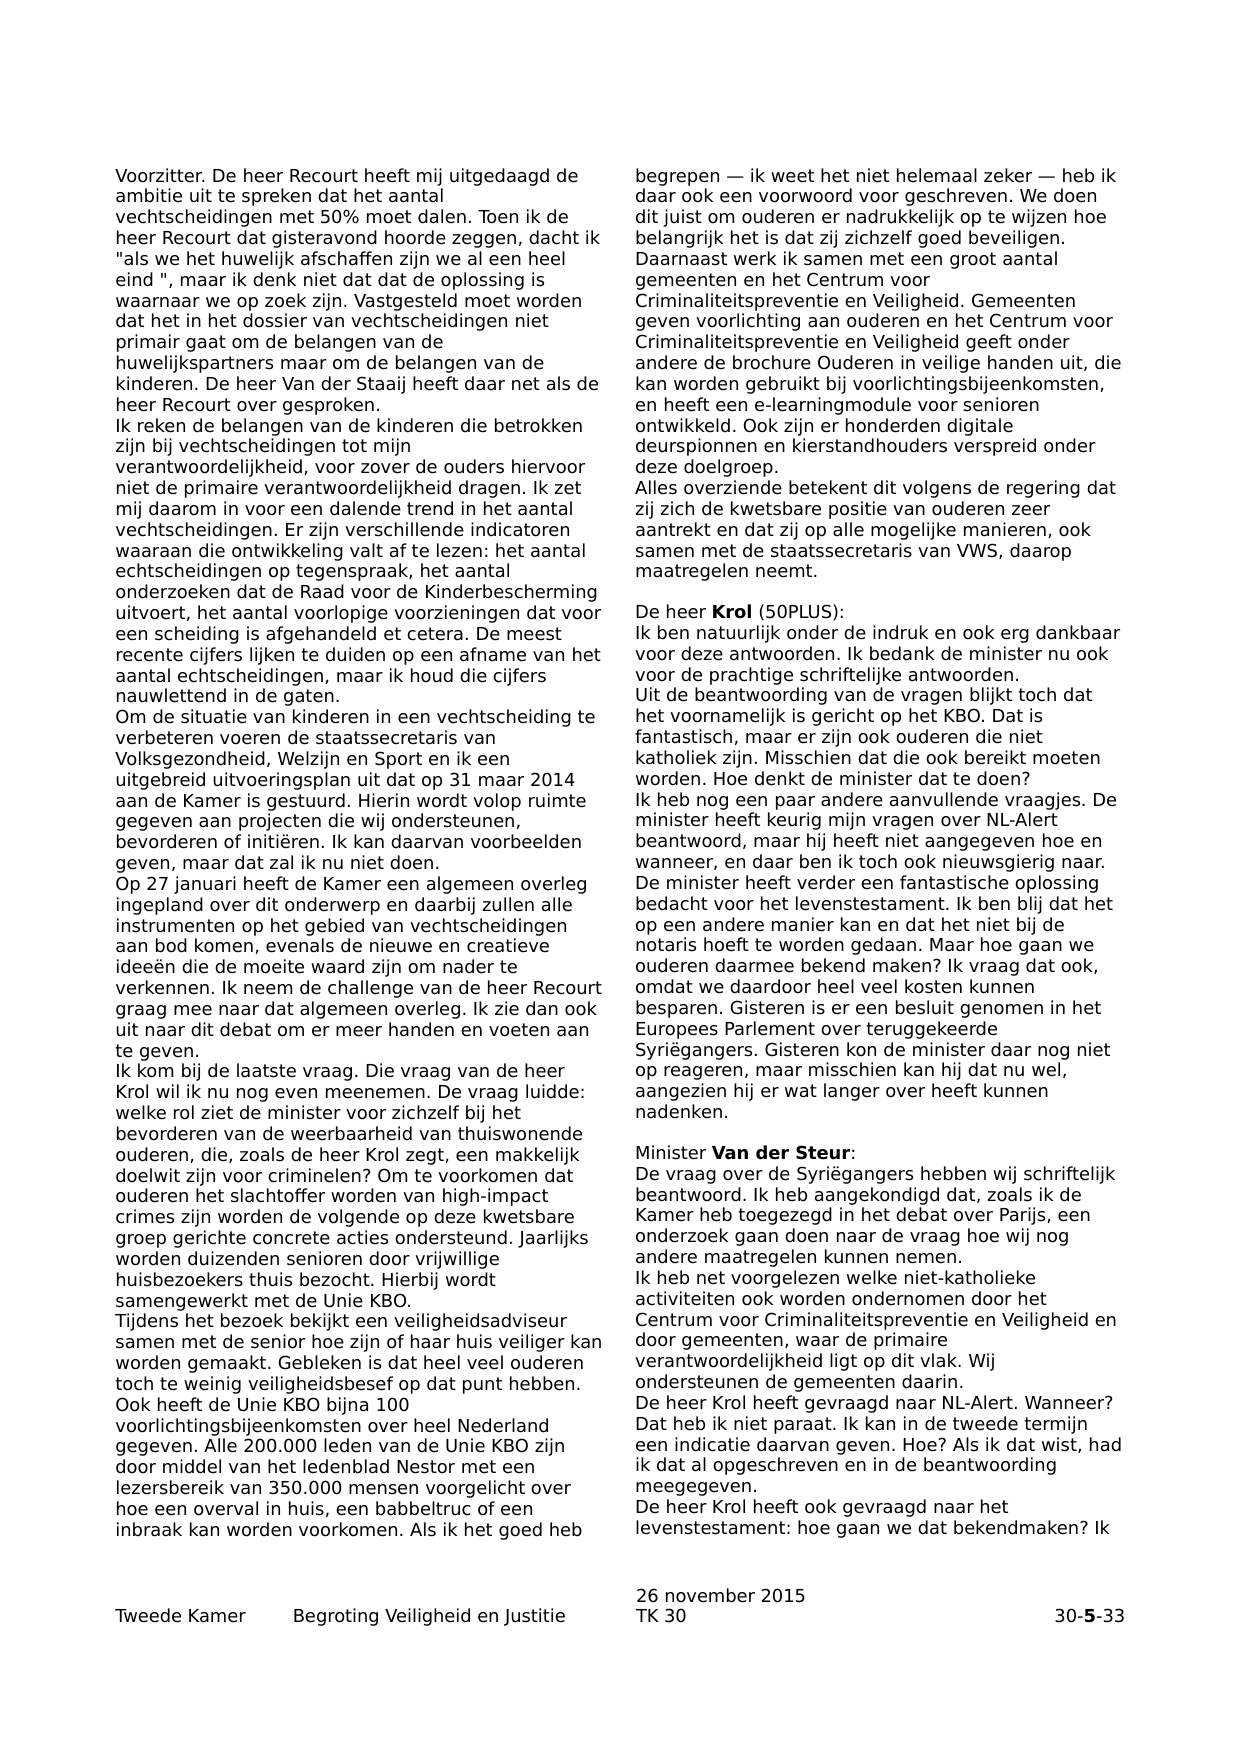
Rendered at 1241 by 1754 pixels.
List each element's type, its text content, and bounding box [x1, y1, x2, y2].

text Op 27 januari heeft de Kamer een algemeen overleg ingepland over dit onderwerp en daarbij zullen alle instrumenten op het gebied van vechtscheidingen aan bod komen, evenals de nieuwe en creatieve ideeën die de moeite waard zijn om nader te verkennen. Ik neem de challenge van de heer Recourt graag mee naar dat algemeen overleg. Ik zie dan ook uit naar dit debat om er meer handen en voeten aan te geven. [115, 874, 605, 1061]
text Ik heb nog een paar andere aanvullende vraagjes. De minister heeft keurig mijn vragen over NL-Alert beantwoord, maar hij heeft niet aangegeven hoe en wanneer, en daar ben ik toch ook nieuwsgierig naar. De minister heeft verder een fantastische oplossing bedacht voor het levenstestament. Ik ben blij dat het op een andere manier kan en dat het niet bij de notaris hoeft te worden gedaan. Maar hoe gaan we ouderen daarmee bekend maken? Ik vraag dat ook, omdat we daardoor heel veel kosten kunnen besparen. Gisteren is er een besluit genomen in het Europees Parlement over teruggekeerde Syriëgangers. Gisteren kon de minister daar nog niet op reageren, maar misschien kan hij dat nu wel, aangezien hij er wat langer over heeft kunnen nadenken. [635, 789, 1125, 1123]
text Ik heb net voorgelezen welke niet-katholieke activiteiten ook worden ondernomen door het Centrum voor Criminaliteitspreventie en Veiligheid en door gemeenten, waar de primaire verantwoordelijkheid ligt op dit vlak. Wij ondersteunen de gemeenten daarin. [635, 1268, 1125, 1393]
text De heer Krol heeft ook gevraagd naar het levenstestament: hoe gaan we dat bekendmaken? Ik [635, 1497, 1125, 1538]
text Voorzitter. De heer Recourt heeft mij uitgedaagd de ambitie uit te spreken dat het aantal vechtscheidingen met 50% moet dalen. Toen ik de heer Recourt dat gisteravond hoorde zeggen, dacht ik "als we het huwelijk afschaffen zijn we al een heel eind ", maar ik denk niet dat dat de oplossing is waarnaar we op zoek zijn. Vastgesteld moet worden dat het in het dossier van vechtscheidingen niet primair gaat om de belangen van de huwelijkspartners maar om de belangen van de kinderen. De heer Van der Staaij heeft daar net als de heer Recourt over gesproken. [115, 165, 605, 415]
text Ik reken de belangen van de kinderen die betrokken zijn bij vechtscheidingen tot mijn verantwoordelijkheid, voor zover de ouders hiervoor niet de primaire verantwoordelijkheid dragen. Ik zet mij daarom in voor een dalende trend in het aantal vechtscheidingen. Er zijn verschillende indicatoren waaraan die ontwikkeling valt af te lezen: het aantal echtscheidingen op tegenspraak, het aantal onderzoeken dat de Raad voor de Kinderbescherming uitvoert, het aantal voorlopige voorzieningen dat voor een scheiding is afgehandeld et cetera. De meest recente cijfers lijken te duiden op een afname van het aantal echtscheidingen, maar ik houd die cijfers nauwlettend in de gaten. [115, 415, 605, 707]
text De heer Krol (50PLUS): [635, 602, 1125, 623]
text Ik ben natuurlijk onder de indruk en ook erg dankbaar voor deze antwoorden. Ik bedank de minister nu ook voor de prachtige schriftelijke antwoorden. [635, 623, 1125, 685]
text Om de situatie van kinderen in een vechtscheiding te verbeteren voeren de staatssecretaris van Volksgezondheid, Welzijn en Sport en ik een uitgebreid uitvoeringsplan uit dat op 31 maar 2014 aan de Kamer is gestuurd. Hierin wordt volop ruimte gegeven aan projecten die wij ondersteunen, bevorderen of initiëren. Ik kan daarvan voorbeelden geven, maar dat zal ik nu niet doen. [115, 707, 605, 874]
text De heer Krol heeft gevraagd naar NL-Alert. Wanneer? Dat heb ik niet paraat. Ik kan in de tweede termijn een indicatie daarvan geven. Hoe? Als ik dat wist, had ik dat al opgeschreven en in de beantwoording meegegeven. [635, 1393, 1125, 1497]
text Alles overziende betekent dit volgens de regering dat zij zich de kwetsbare positie van ouderen zeer aantrekt en dat zij op alle mogelijke manieren, ook samen met de staatssecretaris van VWS, daarop maatregelen neemt. [635, 478, 1125, 582]
text Minister Van der Steur: [635, 1143, 1125, 1163]
text begrepen — ik weet het niet helemaal zeker — heb ik daar ook een voorwoord voor geschreven. We doen dit juist om ouderen er nadrukkelijk op te wijzen hoe belangrijk het is dat zij zichzelf goed beveiligen. Daarnaast werk ik samen met een groot aantal gemeenten en het Centrum voor Criminaliteitspreventie en Veiligheid. Gemeenten geven voorlichting aan ouderen en het Centrum voor Criminaliteitspreventie en Veiligheid geeft onder andere de brochure Ouderen in veilige handen uit, die kan worden gebruikt bij voorlichtingsbijeenkomsten, en heeft een e-learningmodule voor senioren ontwikkeld. Ook zijn er honderden digitale deurspionnen en kierstandhouders verspreid onder deze doelgroep. [635, 165, 1125, 478]
text Ik kom bij de laatste vraag. Die vraag van de heer Krol wil ik nu nog even meenemen. De vraag luidde: welke rol ziet de minister voor zichzelf bij het bevorderen van de weerbaarheid van thuiswonende ouderen, die, zoals de heer Krol zegt, een makkelijk doelwit zijn voor criminelen? Om te voorkomen dat ouderen het slachtoffer worden van high-impact crimes zijn worden de volgende op deze kwetsbare groep gerichte concrete acties ondersteund. Jaarlijks worden duizenden senioren door vrijwillige huisbezoekers thuis bezocht. Hierbij wordt samengewerkt met de Unie KBO. [115, 1061, 605, 1311]
text Uit de beantwoording van de vragen blijkt toch dat het voornamelijk is gericht op het KBO. Dat is fantastisch, maar er zijn ook ouderen die niet katholiek zijn. Misschien dat die ook bereikt moeten worden. Hoe denkt de minister dat te doen? [635, 685, 1125, 789]
text De vraag over de Syriëgangers hebben wij schriftelijk beantwoord. Ik heb aangekondigd dat, zoals ik de Kamer heb toegezegd in het debat over Parijs, een onderzoek gaan doen naar de vraag hoe wij nog andere maatregelen kunnen nemen. [635, 1163, 1125, 1268]
text Tijdens het bezoek bekijkt een veiligheidsadviseur samen met de senior hoe zijn of haar huis veiliger kan worden gemaakt. Gebleken is dat heel veel ouderen toch te weinig veiligheidsbesef op dat punt hebben. Ook heeft de Unie KBO bijna 100 voorlichtingsbijeenkomsten over heel Nederland gegeven. Alle 200.000 leden van de Unie KBO zijn door middel van het ledenblad Nestor met een lezersbereik van 350.000 mensen voorgelicht over hoe een overval in huis, een babbeltruc of een inbraak kan worden voorkomen. Als ik het goed heb [115, 1311, 605, 1540]
